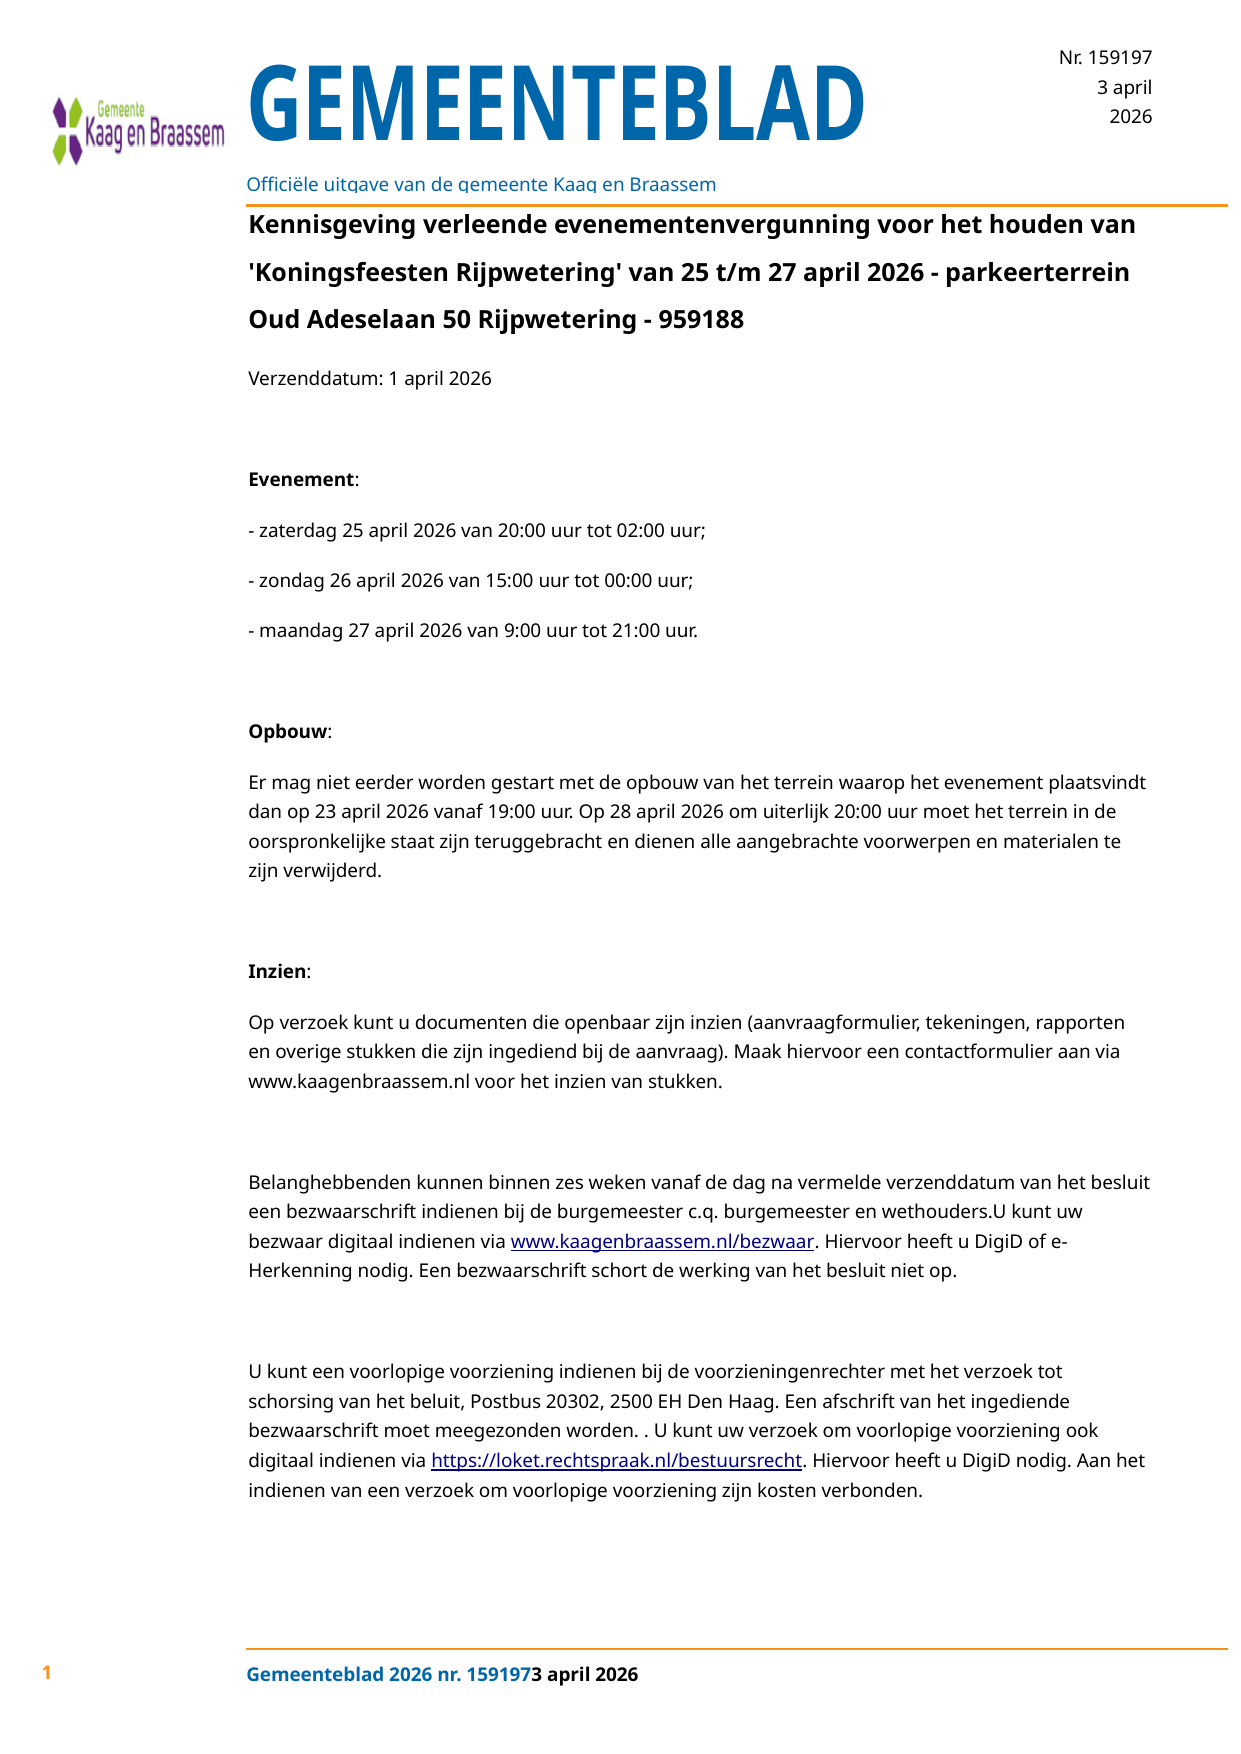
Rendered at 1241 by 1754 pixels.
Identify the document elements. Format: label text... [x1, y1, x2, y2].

text - maandag 27 april 2026 van 9:00 uur tot 21:00 uur. [248, 618, 1152, 643]
text - zondag 26 april 2026 van 15:00 uur tot 00:00 uur; [248, 567, 1152, 593]
text Opbouw: [248, 718, 1152, 744]
picture [41, 47, 231, 172]
text - zaterdag 25 april 2026 van 20:00 uur tot 02:00 uur; [248, 517, 1152, 542]
text Belanghebbenden kunnen binnen zes weken vanaf de dag na vermelde verzenddatum van het besluit een bezwaarschrift indienen bij de burgemeester c.q. burgemeester en wethouders.U kunt uw bezwaar digitaal indienen via www.kaagenbraassem.nl/bezwaar. Hiervoor heeft u DigiD of e-Herkenning nodig. Een bezwaarschrift schort de werking van het besluit niet op. [248, 1169, 1152, 1283]
text Op verzoek kunt u documenten die openbaar zijn inzien (aanvraagformulier, tekeningen, rapporten en overige stukken die zijn ingediend bij de aanvraag). Maak hiervoor een contactformulier aan via www.kaagenbraassem.nl voor het inzien van stukken. [248, 1009, 1152, 1094]
text Evenement: [248, 466, 1152, 492]
text U kunt een voorlopige voorziening indienen bij de voorzieningenrechter met het verzoek tot schorsing van het beluit, Postbus 20302, 2500 EH Den Haag. Een afschrift van het ingediende bezwaarschrift moet meegezonden worden. . U kunt uw verzoek om voorlopige voorziening ook digitaal indienen via https://loket.rechtspraak.nl/bestuursrecht. Hiervoor heeft u DigiD nodig. Aan het indienen van een verzoek om voorlopige voorziening zijn kosten verbonden. [248, 1358, 1152, 1502]
text Kennisgeving verleende evenementenvergunning voor het houden van 'Koningsfeesten Rijpwetering' van 25 t/m 27 april 2026 - parkeerterrein Oud Adeselaan 50 Rijpwetering - 959188 [248, 207, 1152, 336]
text Er mag niet eerder worden gestart met de opbouw van het terrein waarop het evenement plaatsvindt dan op 23 april 2026 vanaf 19:00 uur. Op 28 april 2026 om uiterlijk 20:00 uur moet het terrein in de oorspronkelijke staat zijn teruggebracht en dienen alle aangebrachte voorwerpen en materialen te zijn verwijderd. [248, 769, 1152, 883]
text Inzien: [248, 958, 1152, 984]
text Verzenddatum: 1 april 2026 [248, 366, 1152, 391]
